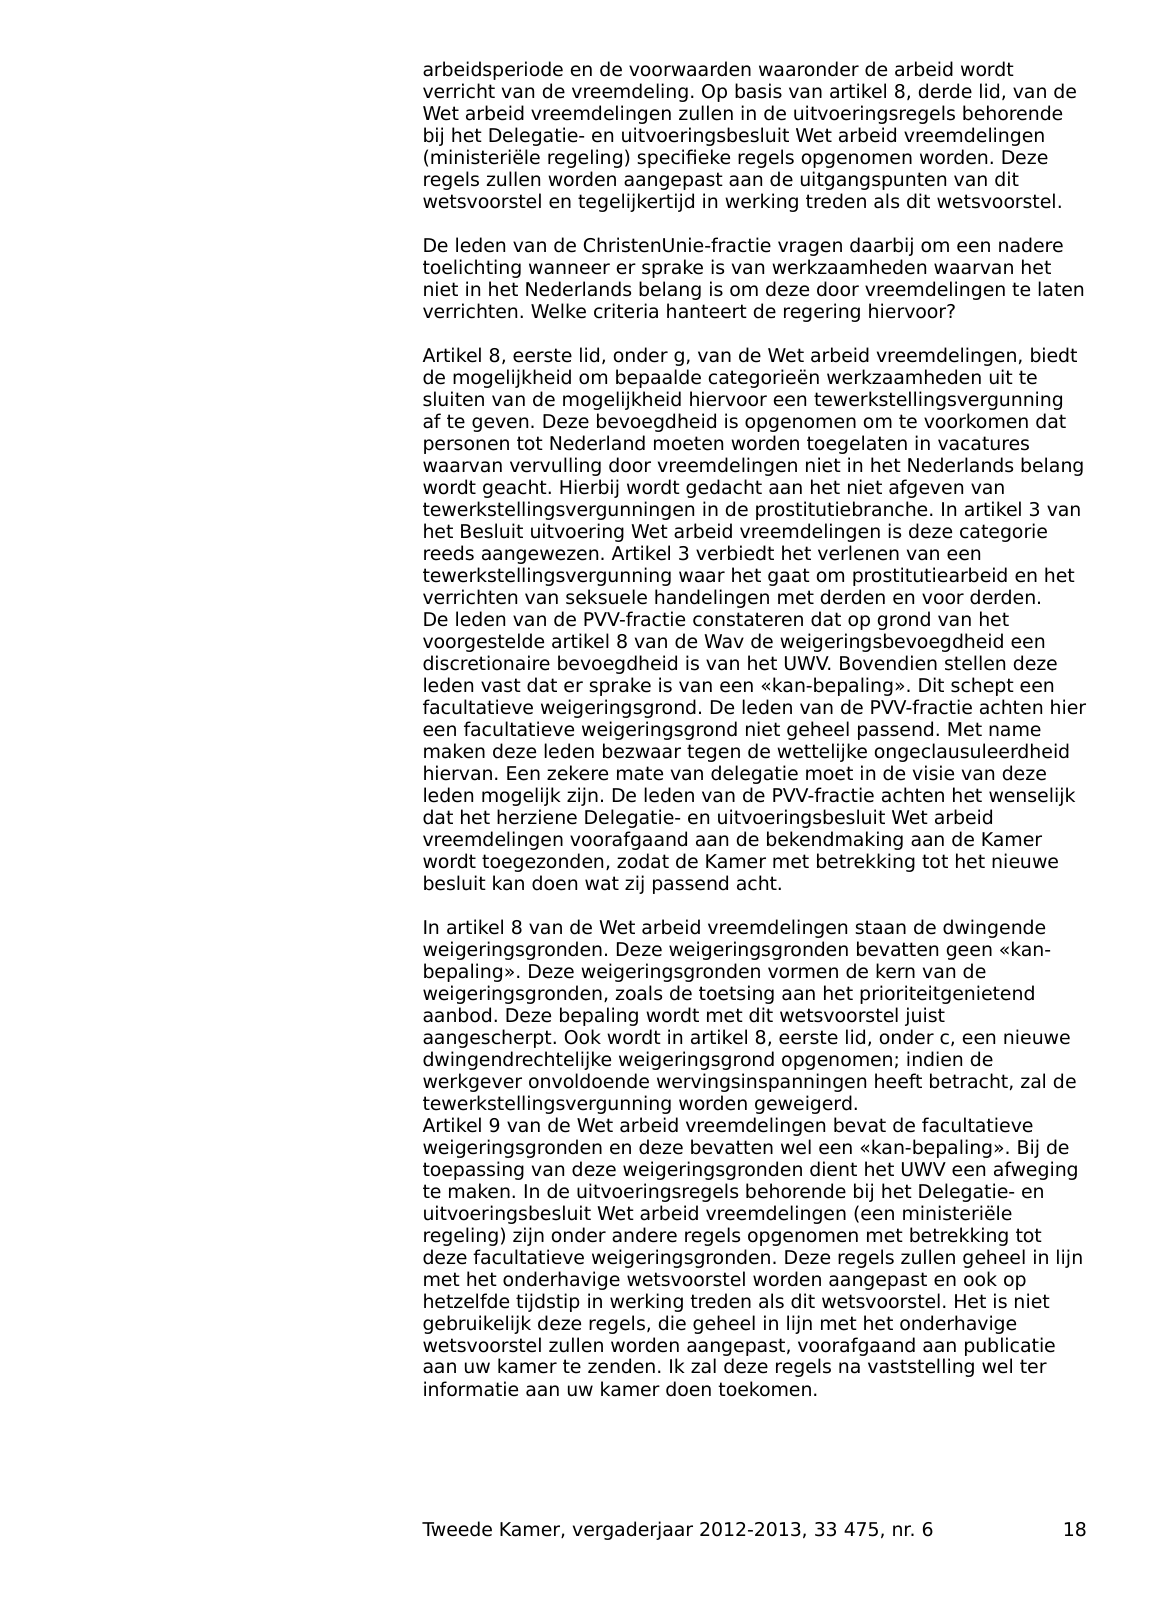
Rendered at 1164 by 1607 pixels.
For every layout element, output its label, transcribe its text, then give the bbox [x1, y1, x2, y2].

text arbeidsperiode en de voorwaarden waaronder de arbeid wordt verricht van de vreemdeling. Op basis van artikel 8, derde lid, van de Wet arbeid vreemdelingen zullen in de uitvoeringsregels behorende bij het Delegatie- en uitvoeringsbesluit Wet arbeid vreemdelingen (ministeriële regeling) specifieke regels opgenomen worden. Deze regels zullen worden aangepast aan de uitgangspunten van dit wetsvoorstel en tegelijkertijd in werking treden als dit wetsvoorstel. [422, 59, 1087, 213]
text Artikel 9 van de Wet arbeid vreemdelingen bevat de facultatieve weigeringsgronden en deze bevatten wel een «kan-bepaling». Bij de toepassing van deze weigeringsgronden dient het UWV een afweging te maken. In de uitvoeringsregels behorende bij het Delegatie- en uitvoeringsbesluit Wet arbeid vreemdelingen (een ministeriële regeling) zijn onder andere regels opgenomen met betrekking tot deze facultatieve weigeringsgronden. Deze regels zullen geheel in lijn met het onderhavige wetsvoorstel worden aangepast en ook op hetzelfde tijdstip in werking treden als dit wetsvoorstel. Het is niet gebruikelijk deze regels, die geheel in lijn met het onderhavige wetsvoorstel zullen worden aangepast, voorafgaand aan publicatie aan uw kamer te zenden. Ik zal deze regels na vaststelling wel ter informatie aan uw kamer doen toekomen. [422, 1115, 1087, 1400]
text De leden van de ChristenUnie-fractie vragen daarbij om een nadere toelichting wanneer er sprake is van werkzaamheden waarvan het niet in het Nederlands belang is om deze door vreemdelingen te laten verrichten. Welke criteria hanteert de regering hiervoor? [422, 235, 1087, 323]
text In artikel 8 van de Wet arbeid vreemdelingen staan de dwingende weigeringsgronden. Deze weigeringsgronden bevatten geen «kan-bepaling». Deze weigeringsgronden vormen de kern van de weigeringsgronden, zoals de toetsing aan het prioriteitgenietend aanbod. Deze bepaling wordt met dit wetsvoorstel juist aangescherpt. Ook wordt in artikel 8, eerste lid, onder c, een nieuwe dwingendrechtelijke weigeringsgrond opgenomen; indien de werkgever onvoldoende wervingsinspanningen heeft betracht, zal de tewerkstellingsvergunning worden geweigerd. [422, 917, 1087, 1115]
text Artikel 8, eerste lid, onder g, van de Wet arbeid vreemdelingen, biedt de mogelijkheid om bepaalde categorieën werkzaamheden uit te sluiten van de mogelijkheid hiervoor een tewerkstellingsvergunning af te geven. Deze bevoegdheid is opgenomen om te voorkomen dat personen tot Nederland moeten worden toegelaten in vacatures waarvan vervulling door vreemdelingen niet in het Nederlands belang wordt geacht. Hierbij wordt gedacht aan het niet afgeven van tewerkstellingsvergunningen in de prostitutiebranche. In artikel 3 van het Besluit uitvoering Wet arbeid vreemdelingen is deze categorie reeds aangewezen. Artikel 3 verbiedt het verlenen van een tewerkstellingsvergunning waar het gaat om prostitutiearbeid en het verrichten van seksuele handelingen met derden en voor derden. [422, 345, 1087, 609]
text De leden van de PVV-fractie constateren dat op grond van het voorgestelde artikel 8 van de Wav de weigeringsbevoegdheid een discretionaire bevoegdheid is van het UWV. Bovendien stellen deze leden vast dat er sprake is van een «kan-bepaling». Dit schept een facultatieve weigeringsgrond. De leden van de PVV-fractie achten hier een facultatieve weigeringsgrond niet geheel passend. Met name maken deze leden bezwaar tegen de wettelijke ongeclausuleerdheid hiervan. Een zekere mate van delegatie moet in de visie van deze leden mogelijk zijn. De leden van de PVV-fractie achten het wenselijk dat het herziene Delegatie- en uitvoeringsbesluit Wet arbeid vreemdelingen voorafgaand aan de bekendmaking aan de Kamer wordt toegezonden, zodat de Kamer met betrekking tot het nieuwe besluit kan doen wat zij passend acht. [422, 609, 1087, 895]
